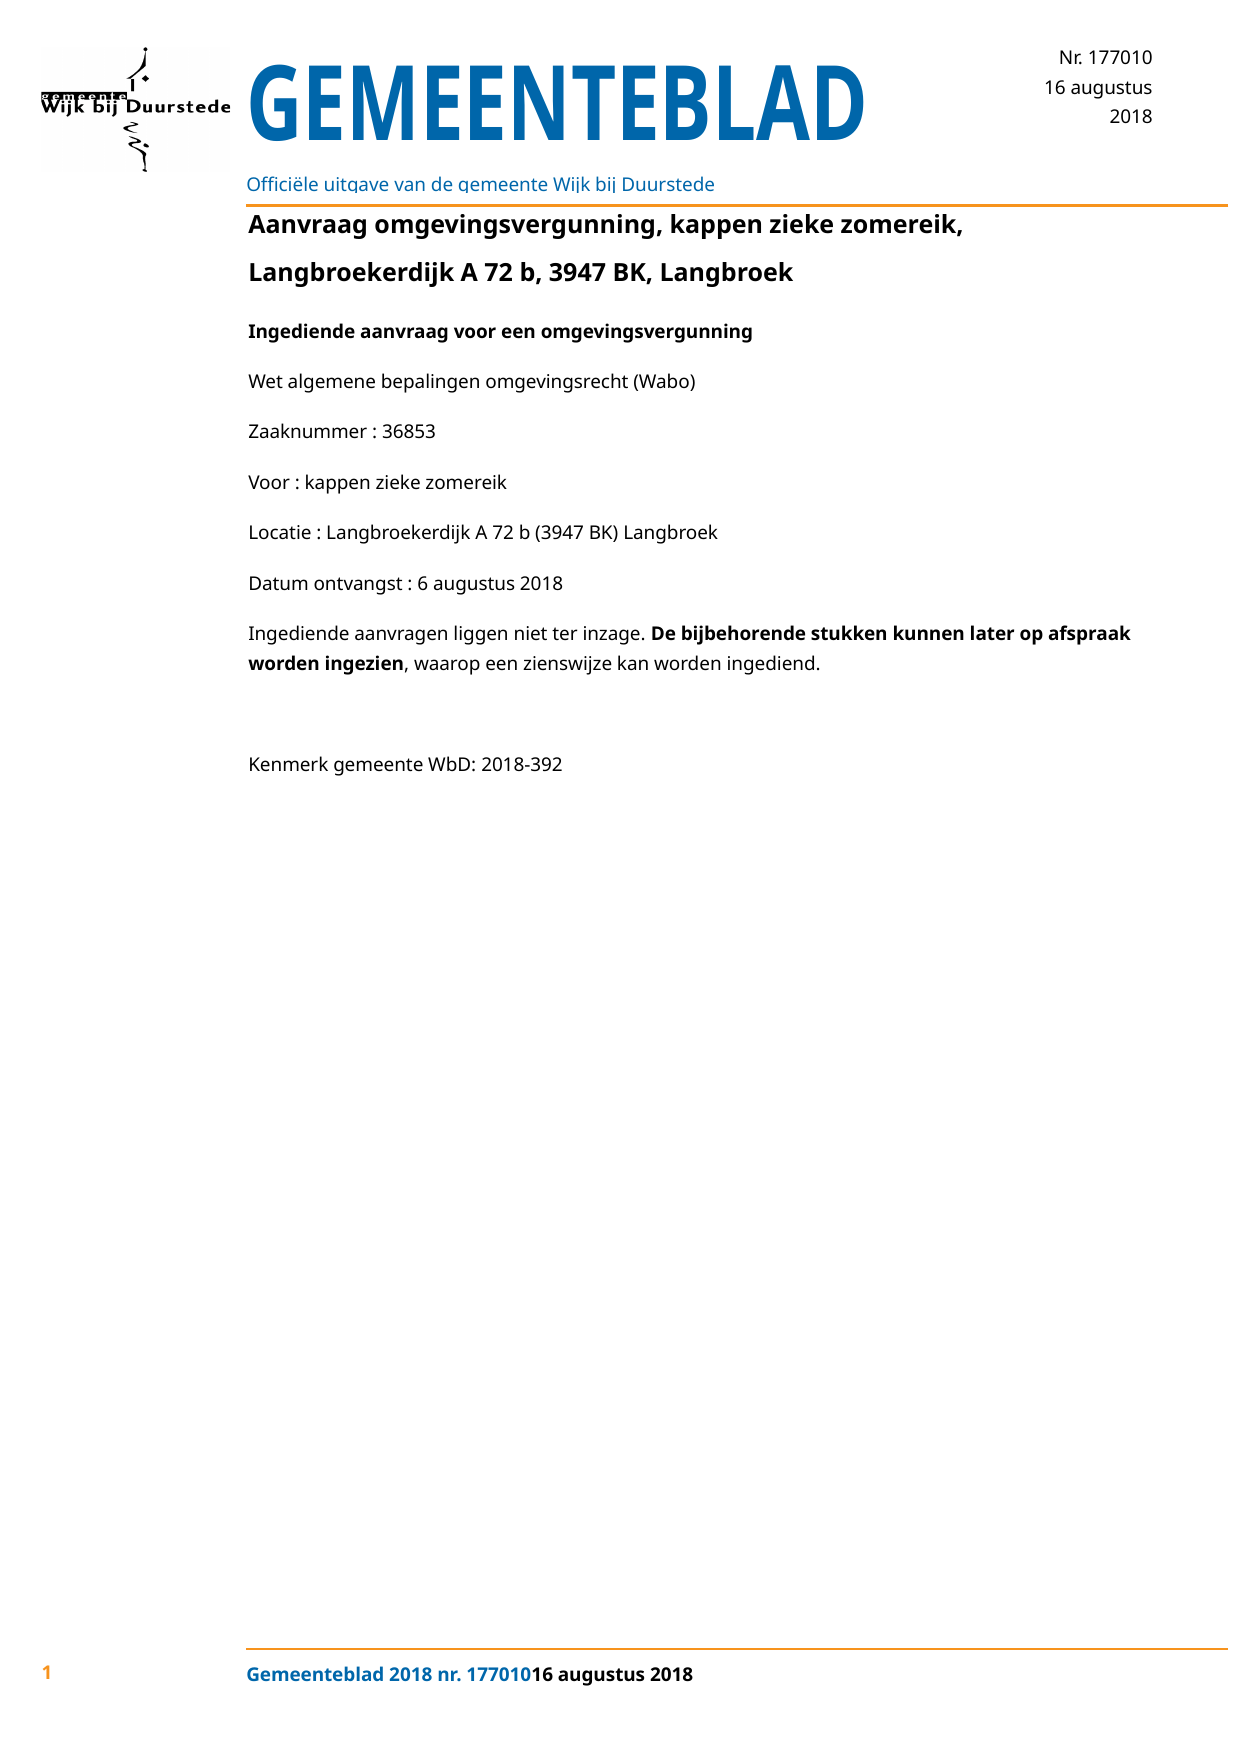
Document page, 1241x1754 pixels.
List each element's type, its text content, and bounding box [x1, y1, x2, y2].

text Ingediende aanvragen liggen niet ter inzage. De bijbehorende stukken kunnen later op afspraak worden ingezien, waarop een zienswijze kan worden ingediend. [248, 620, 1152, 676]
text Aanvraag omgevingsvergunning, kappen zieke zomereik, Langbroekerdijk A 72 b, 3947 BK, Langbroek [248, 207, 1152, 288]
picture [41, 47, 231, 172]
text Kenmerk gemeente WbD: 2018-392 [248, 751, 1152, 777]
text Datum ontvangst : 6 augustus 2018 [248, 570, 1152, 596]
text Zaaknummer : 36853 [248, 419, 1152, 444]
text Wet algemene bepalingen omgevingsrecht (Wabo) [248, 368, 1152, 394]
text Voor : kappen zieke zomereik [248, 469, 1152, 495]
text Locatie : Langbroekerdijk A 72 b (3947 BK) Langbroek [248, 519, 1152, 545]
text Ingediende aanvraag voor een omgevingsvergunning [248, 318, 1152, 344]
